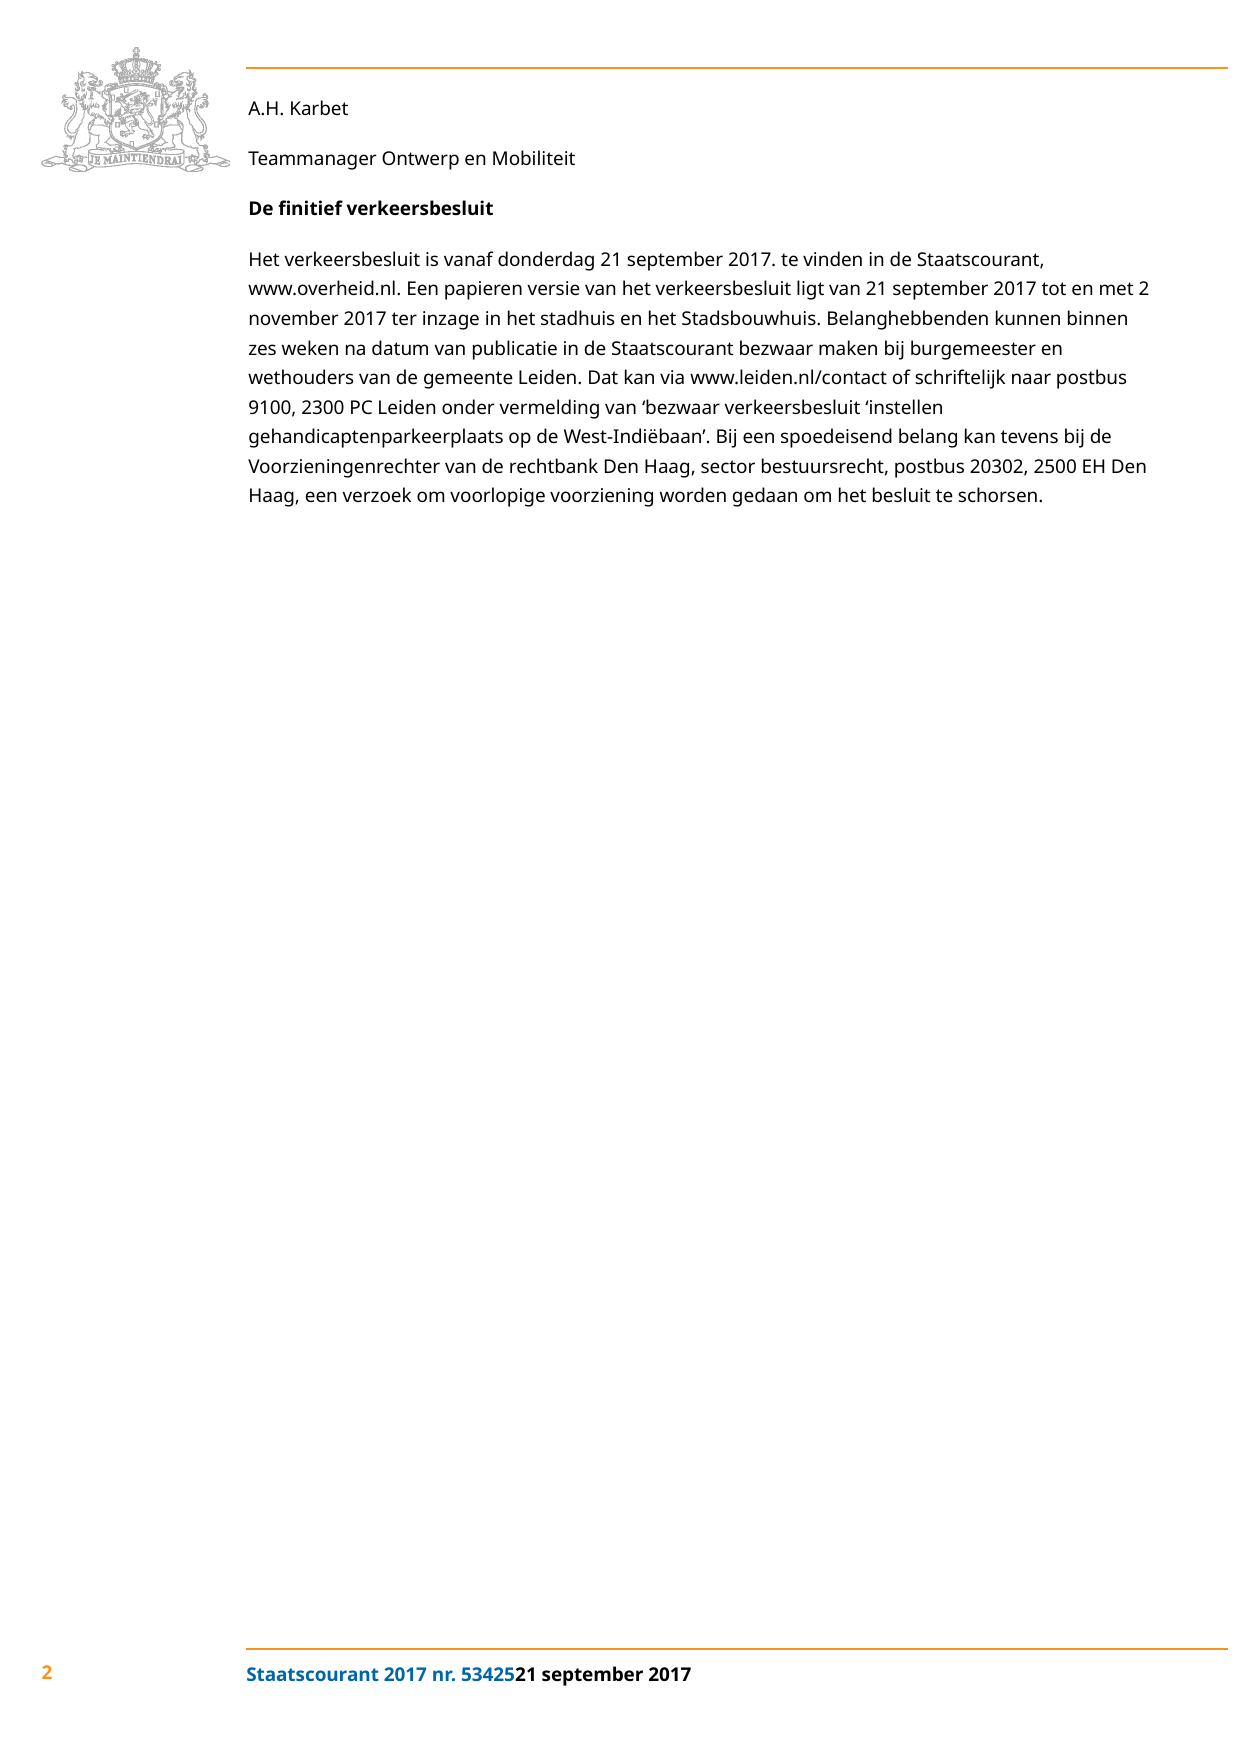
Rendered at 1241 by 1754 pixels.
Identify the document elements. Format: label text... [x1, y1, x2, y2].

text De finitief verkeersbesluit [248, 196, 1152, 221]
text Het verkeersbesluit is vanaf donderdag 21 september 2017. te vinden in de Staatscourant, www.overheid.nl. Een papieren versie van het verkeersbesluit ligt van 21 september 2017 tot en met 2 november 2017 ter inzage in het stadhuis en het Stadsbouwhuis. Belanghebbenden kunnen binnen zes weken na datum van publicatie in de Staatscourant bezwaar maken bij burgemeester en wethouders van de gemeente Leiden. Dat kan via www.leiden.nl/contact of schriftelijk naar postbus 9100, 2300 PC Leiden onder vermelding van ‘bezwaar verkeersbesluit ‘instellen gehandicaptenparkeerplaats op de West-Indiëbaan’. Bij een spoedeisend belang kan tevens bij de Voorzieningenrechter van de rechtbank Den Haag, sector bestuursrecht, postbus 20302, 2500 EH Den Haag, een verzoek om voorlopige voorziening worden gedaan om het besluit te schorsen. [248, 246, 1152, 508]
text A.H. Karbet [248, 95, 1152, 121]
picture [41, 47, 231, 172]
text Teammanager Ontwerp en Mobiliteit [248, 145, 1152, 171]
